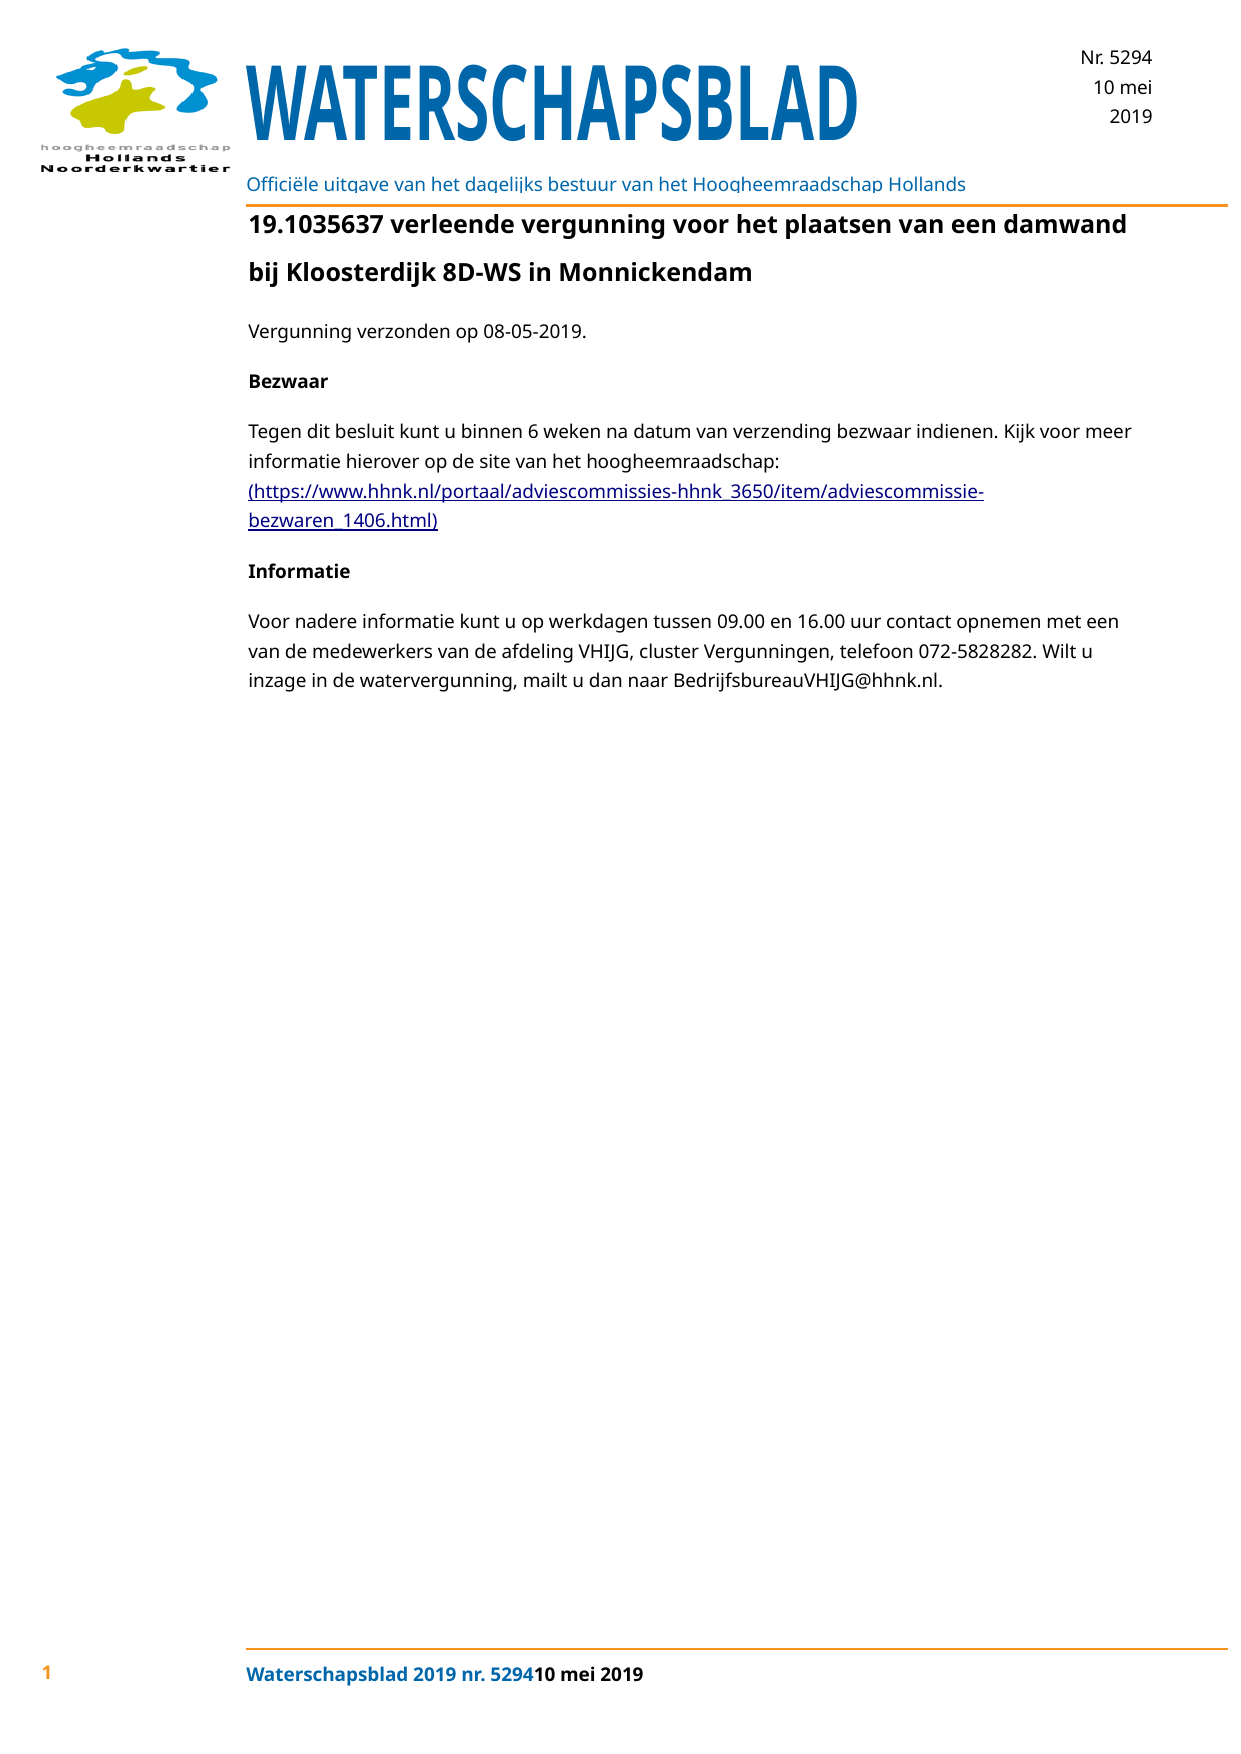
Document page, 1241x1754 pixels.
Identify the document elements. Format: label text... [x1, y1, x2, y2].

text Bezwaar [248, 368, 1152, 394]
text Tegen dit besluit kunt u binnen 6 weken na datum van verzending bezwaar indienen. Kijk voor meer informatie hierover op de site van het hoogheemraadschap: (https://www.hhnk.nl/portaal/adviescommissies-hhnk_3650/item/adviescommissie-bezwaren_1406.html) [248, 419, 1152, 533]
text Informatie [248, 558, 1152, 584]
text Voor nadere informatie kunt u op werkdagen tussen 09.00 en 16.00 uur contact opnemen met een van de medewerkers van de afdeling VHIJG, cluster Vergunningen, telefoon 072-5828282. Wilt u inzage in de watervergunning, mailt u dan naar BedrijfsbureauVHIJG@hhnk.nl. [248, 608, 1152, 693]
text Vergunning verzonden op 08-05-2019. [248, 318, 1152, 344]
text 19.1035637 verleende vergunning voor het plaatsen van een damwand bij Kloosterdijk 8D-WS in Monnickendam [248, 207, 1152, 288]
picture [41, 47, 231, 172]
